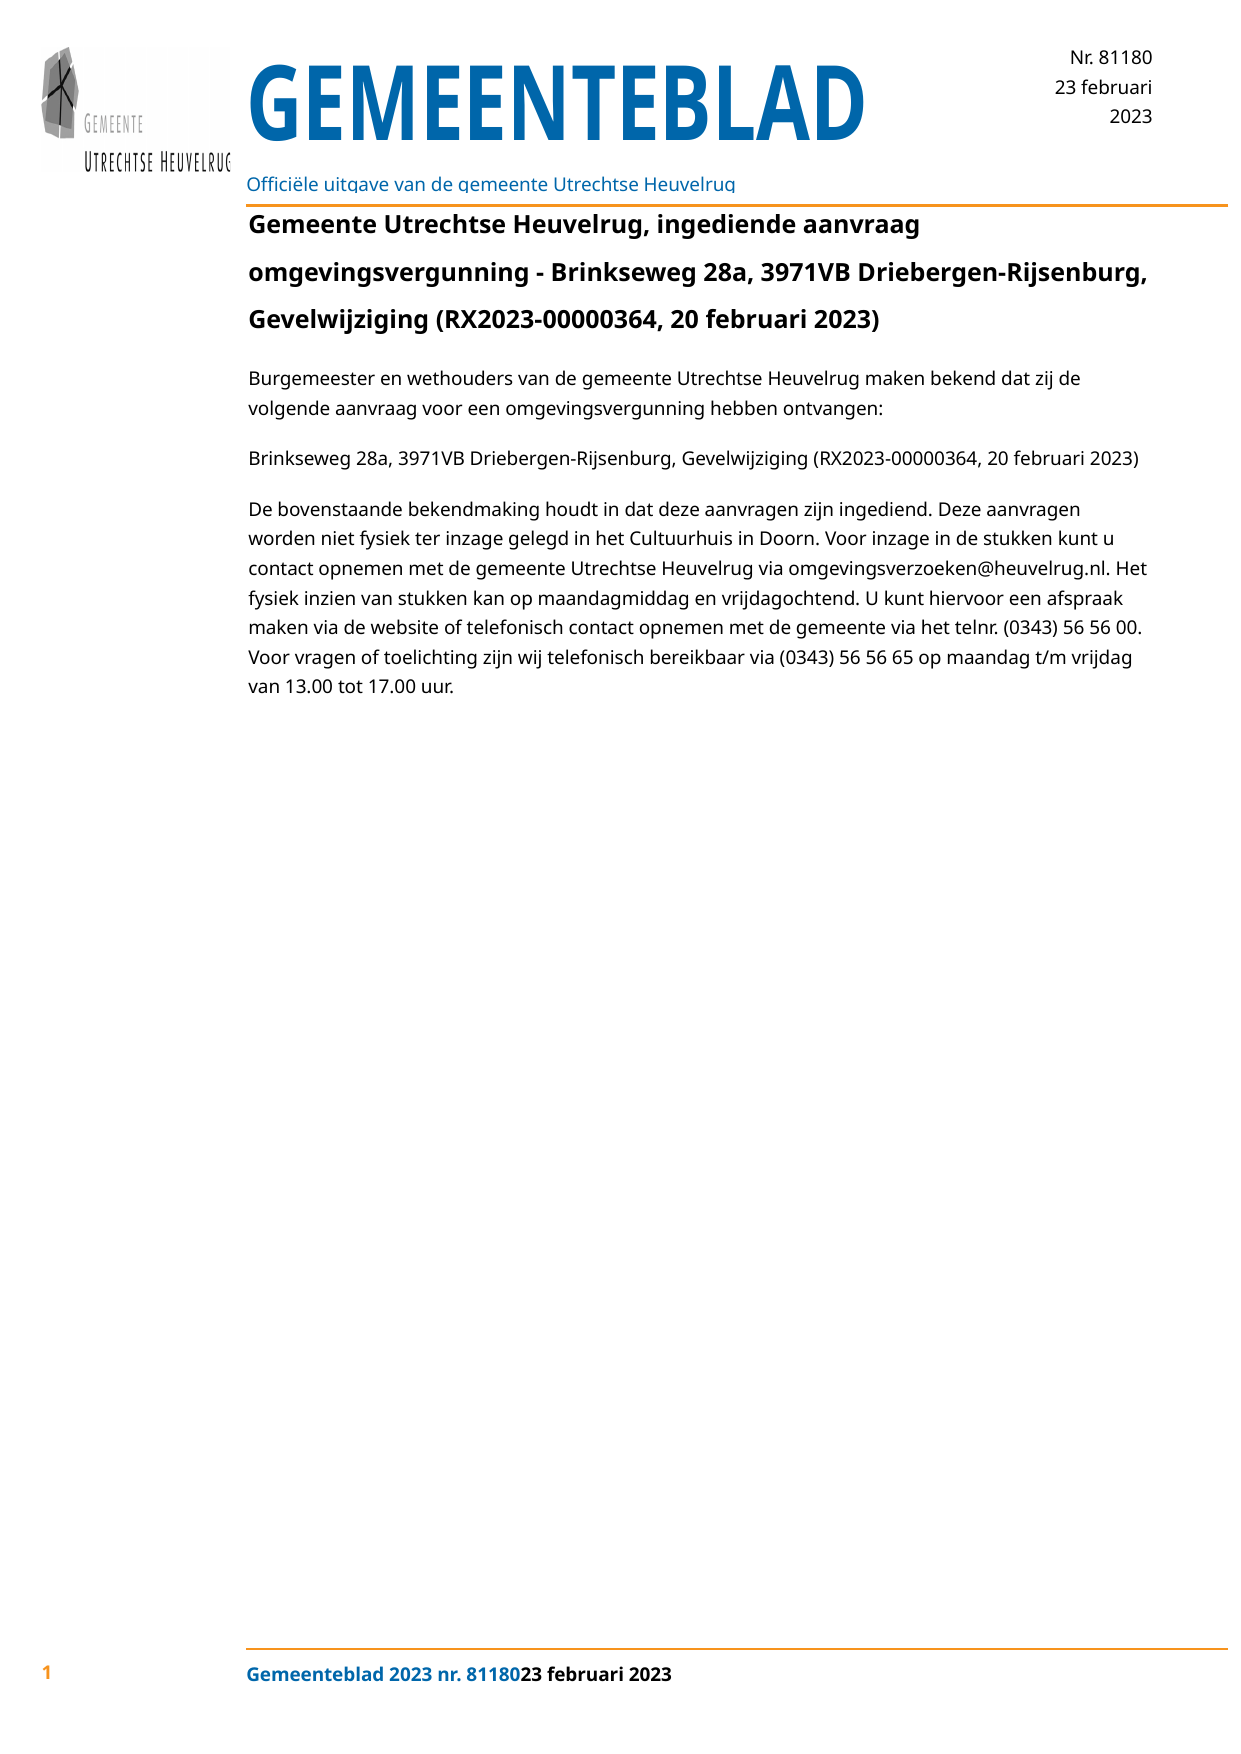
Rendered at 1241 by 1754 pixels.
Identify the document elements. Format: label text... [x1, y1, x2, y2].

picture [41, 47, 231, 172]
text Brinkseweg 28a, 3971VB Driebergen-Rijsenburg, Gevelwijziging (RX2023-00000364, 20 februari 2023) [248, 446, 1152, 471]
text Gemeente Utrechtse Heuvelrug, ingediende aanvraag omgevingsvergunning - Brinkseweg 28a, 3971VB Driebergen-Rijsenburg, Gevelwijziging (RX2023-00000364, 20 februari 2023) [248, 207, 1152, 336]
text De bovenstaande bekendmaking houdt in dat deze aanvragen zijn ingediend. Deze aanvragen worden niet fysiek ter inzage gelegd in het Cultuurhuis in Doorn. Voor inzage in de stukken kunt u contact opnemen met de gemeente Utrechtse Heuvelrug via omgevingsverzoeken@heuvelrug.nl. Het fysiek inzien van stukken kan op maandagmiddag en vrijdagochtend. U kunt hiervoor een afspraak maken via de website of telefonisch contact opnemen met de gemeente via het telnr. (0343) 56 56 00. Voor vragen of toelichting zijn wij telefonisch bereikbaar via (0343) 56 56 65 op maandag t/m vrijdag van 13.00 tot 17.00 uur. [248, 496, 1152, 699]
text Burgemeester en wethouders van de gemeente Utrechtse Heuvelrug maken bekend dat zij de volgende aanvraag voor een omgevingsvergunning hebben ontvangen: [248, 366, 1152, 421]
